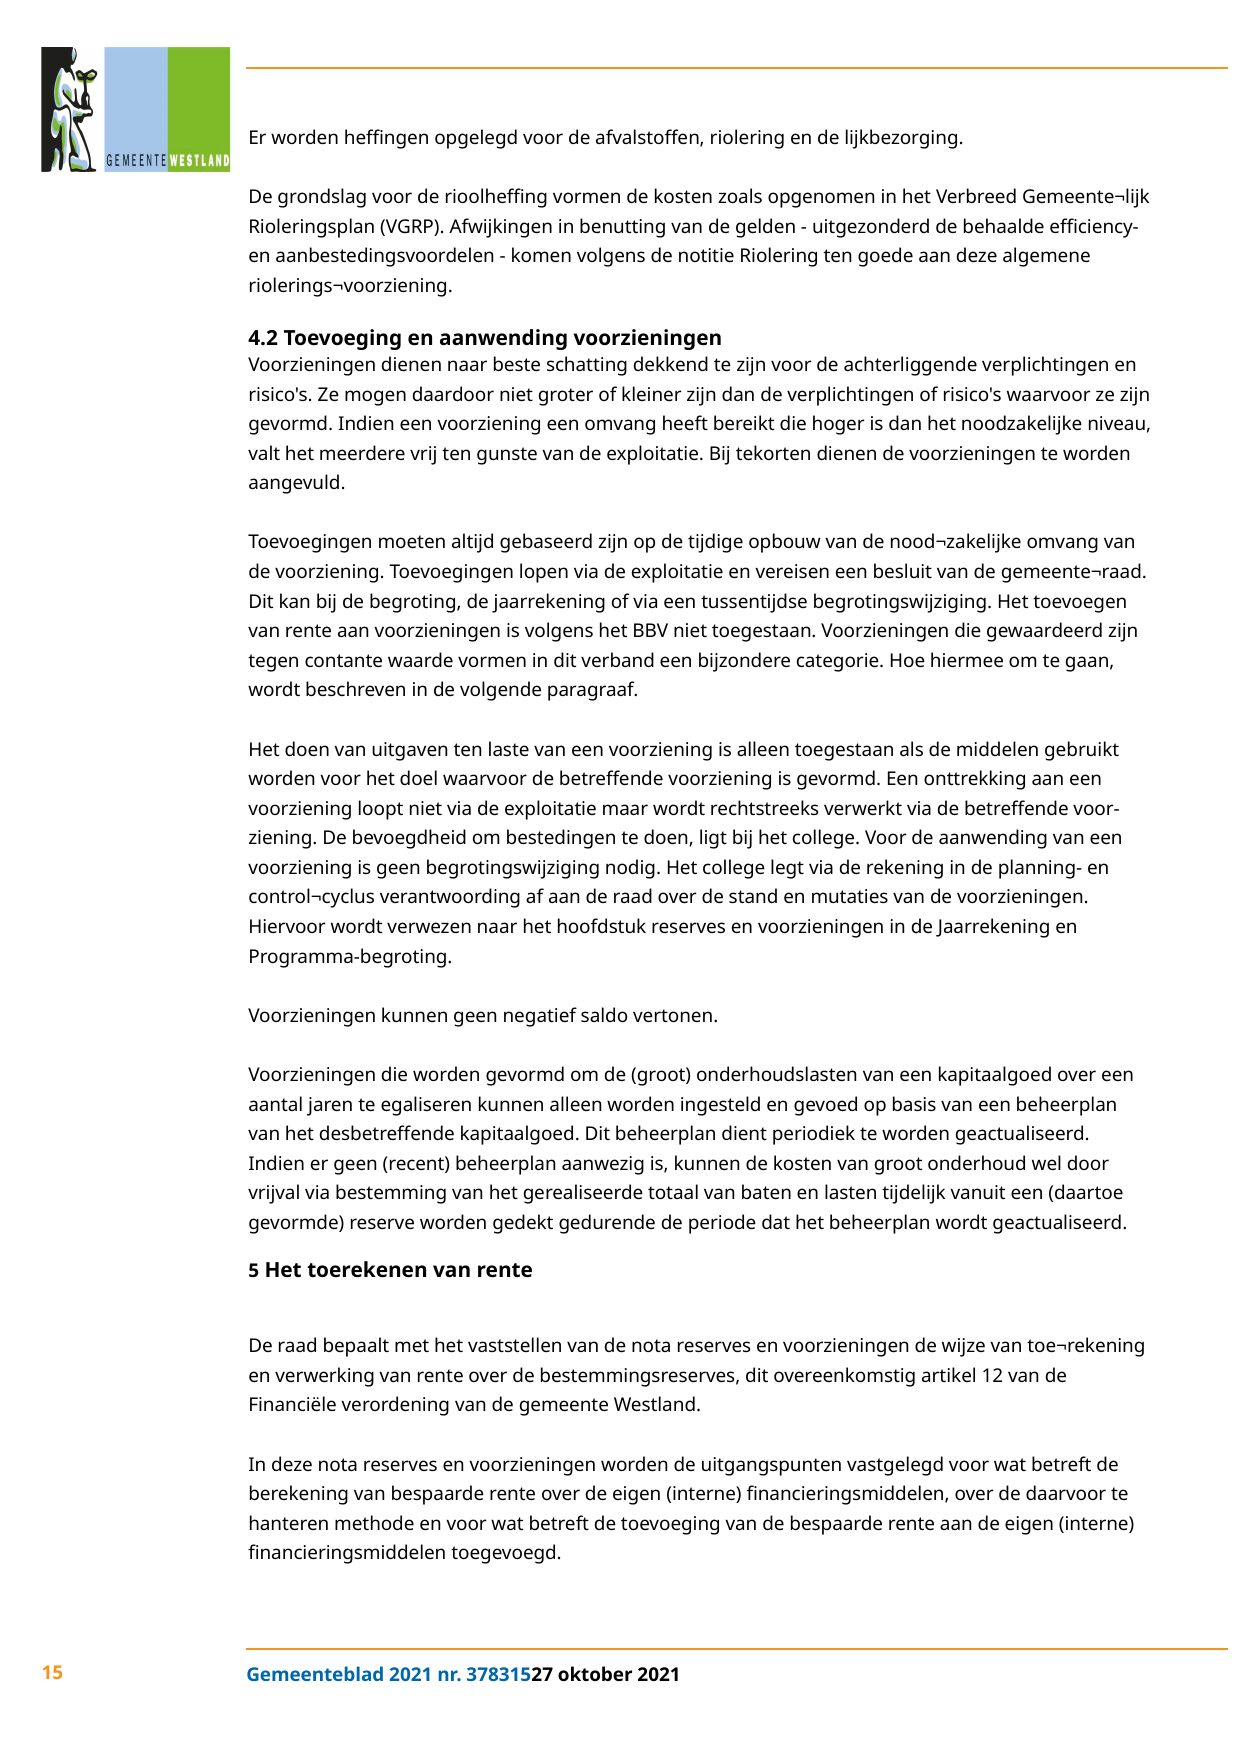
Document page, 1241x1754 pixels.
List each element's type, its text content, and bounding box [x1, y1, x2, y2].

text 5 Het toerekenen van rente [248, 1255, 1152, 1283]
text 4.2 Toevoeging en aanwending voorzieningen [248, 323, 1152, 351]
text Voorzieningen dienen naar beste schatting dekkend te zijn voor de achterliggende verplichtingen en risico's. Ze mogen daardoor niet groter of kleiner zijn dan de verplichtingen of risico's waarvoor ze zijn gevormd. Indien een voorziening een omvang heeft bereikt die hoger is dan het noodzakelijke niveau, valt het meerdere vrij ten gunste van de exploitatie. Bij tekorten dienen de voorzieningen te worden aangevuld. [248, 351, 1152, 495]
text Voorzieningen die worden gevormd om de (groot) onderhoudslasten van een kapitaalgoed over een aantal jaren te egaliseren kunnen alleen worden ingesteld en gevoed op basis van een beheerplan van het desbetreffende kapitaalgoed. Dit beheerplan dient periodiek te worden geactualiseerd. Indien er geen (recent) beheerplan aanwezig is, kunnen de kosten van groot onderhoud wel door vrijval via bestemming van het gerealiseerde totaal van baten en lasten tijdelijk vanuit een (daartoe gevormde) reserve worden gedekt gedurende de periode dat het beheerplan wordt geactualiseerd. [248, 1061, 1152, 1235]
text Er worden heffingen opgelegd voor de afvalstoffen, riolering en de lijkbezorging. [248, 124, 1152, 150]
text Toevoegingen moeten altijd gebaseerd zijn op de tijdige opbouw van de nood¬zakelijke omvang van de voorziening. Toevoegingen lopen via de exploitatie en vereisen een besluit van de gemeente¬raad. Dit kan bij de begroting, de jaarrekening of via een tussentijdse begrotingswijziging. Het toevoegen van rente aan voorzieningen is volgens het BBV niet toegestaan. Voorzieningen die gewaardeerd zijn tegen contante waarde vormen in dit verband een bijzondere categorie. Hoe hiermee om te gaan, wordt beschreven in de volgende paragraaf. [248, 529, 1152, 702]
text In deze nota reserves en voorzieningen worden de uitgangspunten vastgelegd voor wat betreft de berekening van bespaarde rente over de eigen (interne) financieringsmiddelen, over de daarvoor te hanteren methode en voor wat betreft de toevoeging van de bespaarde rente aan de eigen (interne) financieringsmiddelen toegevoegd. [248, 1451, 1152, 1565]
picture [41, 47, 231, 172]
text Het doen van uitgaven ten laste van een voorziening is alleen toegestaan als de middelen gebruikt worden voor het doel waarvoor de betreffende voorziening is gevormd. Een onttrekking aan een voorziening loopt niet via de exploitatie maar wordt rechtstreeks verwerkt via de betreffende voor-ziening. De bevoegdheid om bestedingen te doen, ligt bij het college. Voor de aanwending van een voorziening is geen begrotingswijziging nodig. Het college legt via de rekening in de planning- en control¬cyclus verantwoording af aan de raad over de stand en mutaties van de voorzieningen. Hiervoor wordt verwezen naar het hoofdstuk reserves en voorzieningen in de Jaarrekening en Programma-begroting. [248, 736, 1152, 968]
text Voorzieningen kunnen geen negatief saldo vertonen. [248, 1002, 1152, 1028]
text De grondslag voor de rioolheffing vormen de kosten zoals opgenomen in het Verbreed Gemeente¬lijk Rioleringsplan (VGRP). Afwijkingen in benutting van de gelden - uitgezonderd de behaalde efficiency- en aanbestedingsvoordelen - komen volgens de notitie Riolering ten goede aan deze algemene riolerings¬voorziening. [248, 183, 1152, 298]
text De raad bepaalt met het vaststellen van de nota reserves en voorzieningen de wijze van toe¬rekening en verwerking van rente over de bestemmingsreserves, dit overeenkomstig artikel 12 van de Financiële verordening van de gemeente Westland. [248, 1332, 1152, 1417]
